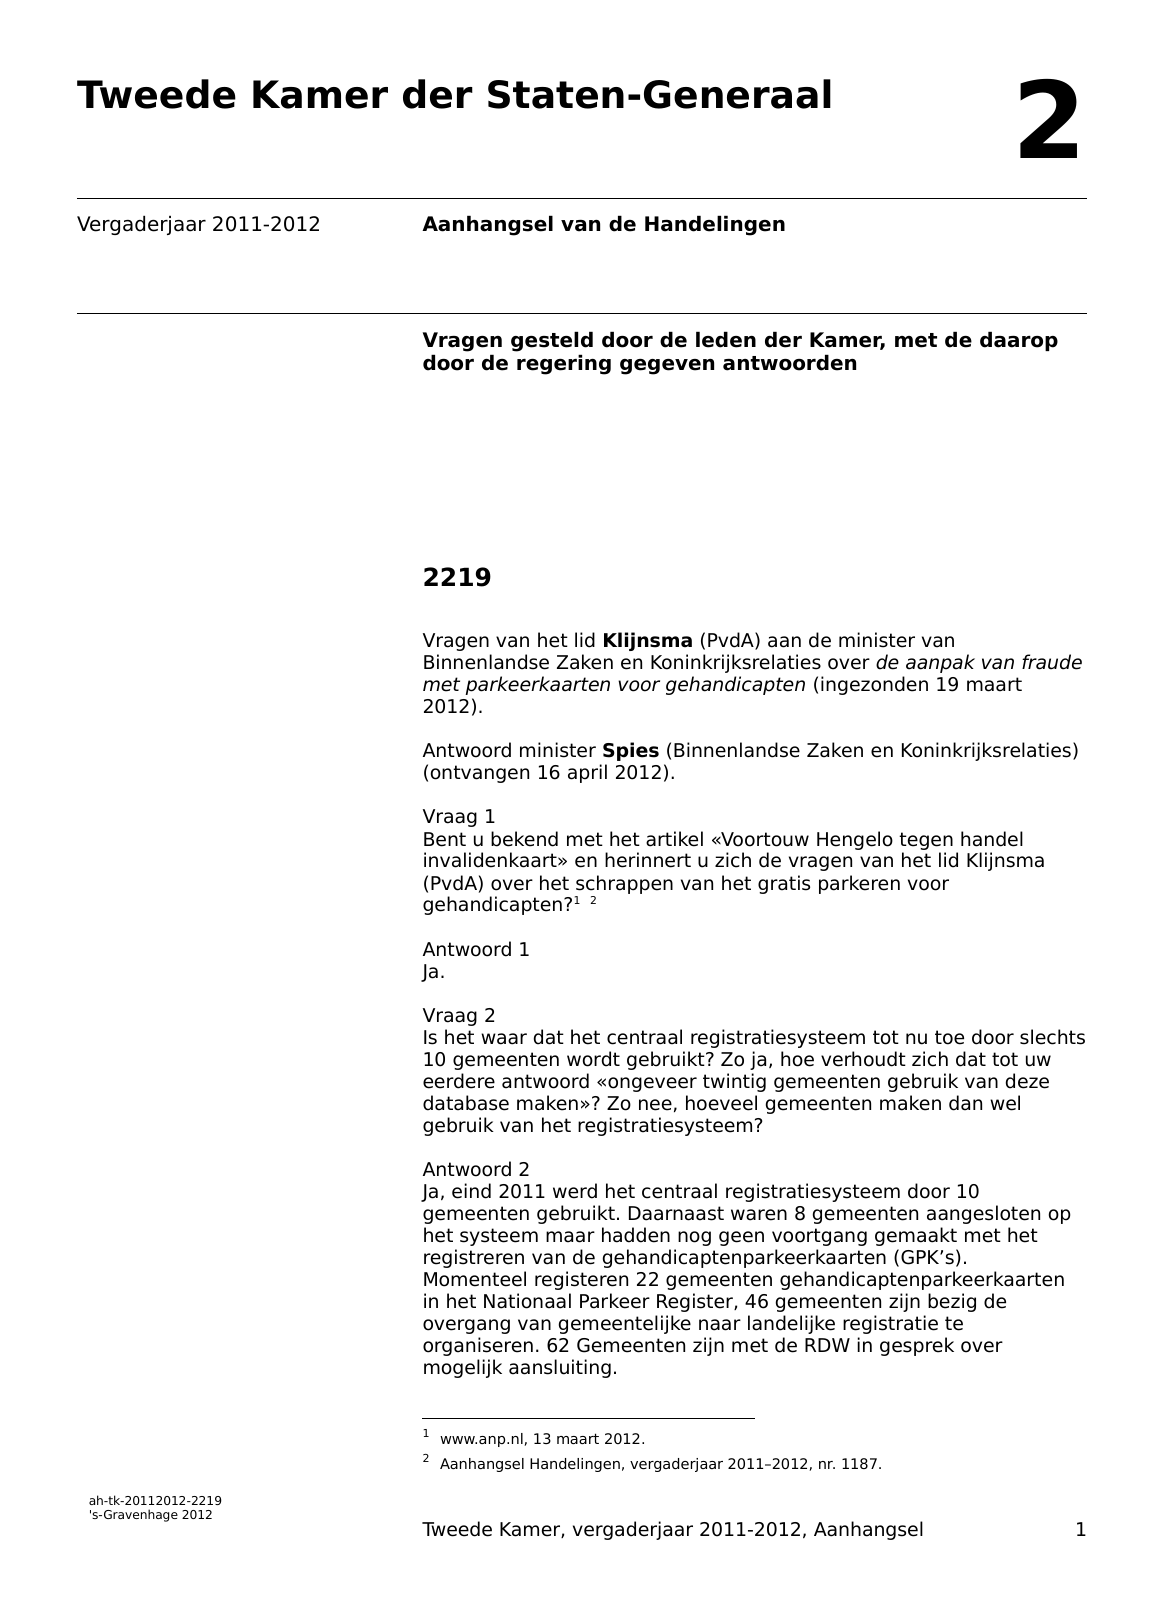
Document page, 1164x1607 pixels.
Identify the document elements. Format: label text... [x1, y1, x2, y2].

text Ja. [422, 961, 1087, 982]
text Antwoord minister Spies (Binnenlandse Zaken en Koninkrijksrelaties) (ontvangen 16 april 2012). [422, 740, 1087, 784]
text Antwoord 1 [422, 938, 1087, 961]
text Vragen van het lid Klijnsma (PvdA) aan de minister van Binnenlandse Zaken en Koninkrijksrelaties over de aanpak van fraude met parkeerkaarten voor gehandicapten (ingezonden 19 maart 2012). [422, 630, 1087, 718]
table_cell Vragen gesteld door de leden der Kamer, met de daarop door de regering gegeven antwoorden [422, 314, 1087, 375]
text 's-Gravenhage 2012 [88, 1508, 323, 1522]
text Is het waar dat het centraal registratiesysteem tot nu toe door slechts 10 gemeenten wordt gebruikt? Zo ja, hoe verhoudt zich dat tot uw eerdere antwoord «ongeveer twintig gemeenten gebruik van deze database maken»? Zo nee, hoeveel gemeenten maken dan wel gebruik van het registratiesysteem? [422, 1027, 1087, 1137]
text Vraag 1 [422, 806, 1087, 828]
text Vraag 2 [422, 1005, 1087, 1027]
text 2219 [422, 563, 1087, 592]
text Antwoord 2 [422, 1159, 1087, 1181]
table_header 2 [886, 59, 1087, 198]
table_cell Aanhangsel van de Handelingen [422, 199, 1087, 313]
table_cell [77, 314, 422, 375]
table_header Tweede Kamer der Staten-Generaal [77, 59, 886, 198]
text www.anp.nl, 13 maart 2012. [422, 1427, 1087, 1449]
table_cell Vergaderjaar 2011-2012 [77, 199, 422, 313]
text Ja, eind 2011 werd het centraal registratiesysteem door 10 gemeenten gebruikt. Daarnaast waren 8 gemeenten aangesloten op het systeem maar hadden nog geen voortgang gemaakt met het registreren van de gehandicaptenparkeerkaarten (GPK’s). [422, 1181, 1087, 1269]
text Aanhangsel Handelingen, vergaderjaar 2011–2012, nr. 1187. [422, 1452, 1087, 1474]
text Momenteel registeren 22 gemeenten gehandicaptenparkeerkaarten in het Nationaal Parkeer Register, 46 gemeenten zijn bezig de overgang van gemeentelijke naar landelijke registratie te organiseren. 62 Gemeenten zijn met de RDW in gesprek over mogelijk aansluiting. [422, 1269, 1087, 1378]
text Bent u bekend met het artikel «Voortouw Hengelo tegen handel invalidenkaart» en herinnert u zich de vragen van het lid Klijnsma (PvdA) over het schrappen van het gratis parkeren voor gehandicapten? [422, 828, 1087, 916]
text ah-tk-20112012-2219 [88, 1494, 323, 1508]
